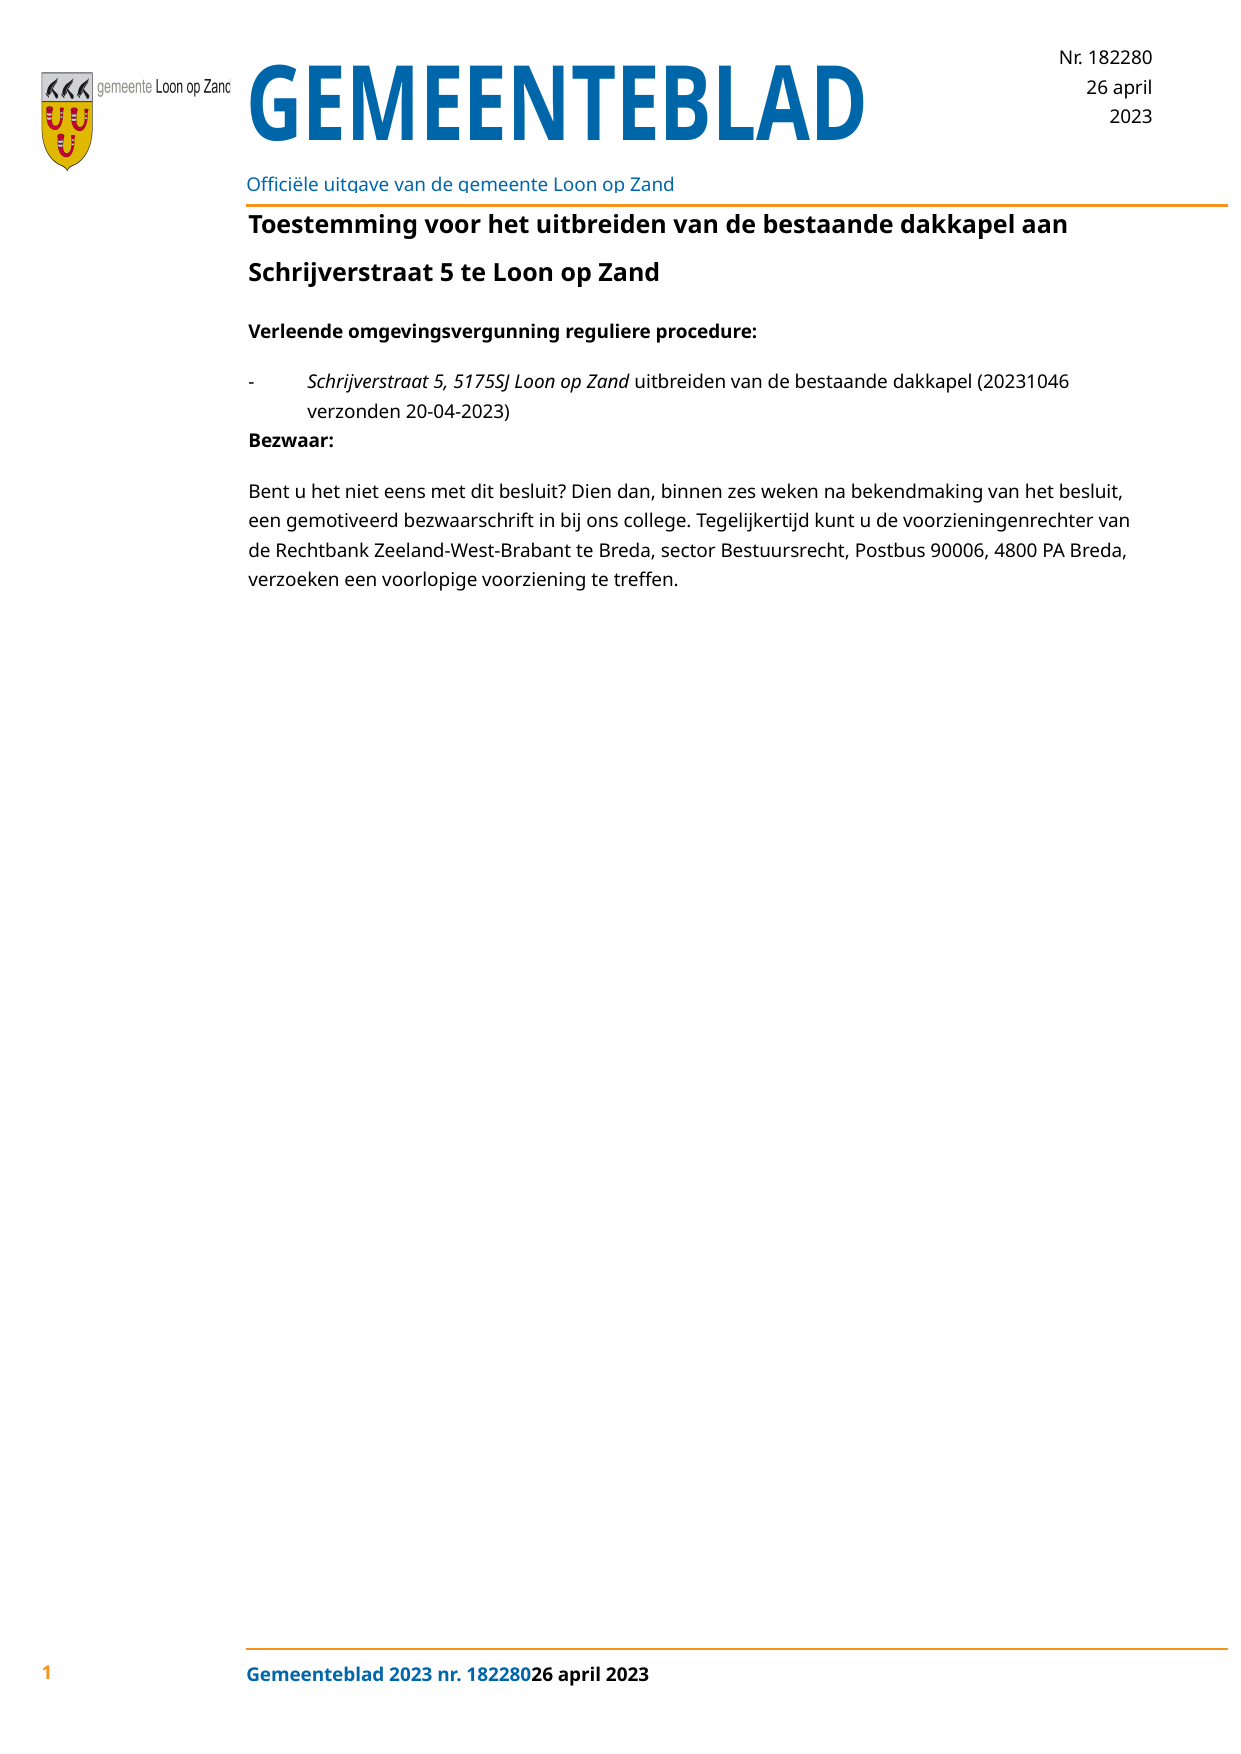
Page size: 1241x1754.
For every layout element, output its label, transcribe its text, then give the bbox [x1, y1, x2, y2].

list Schrijverstraat 5, 5175SJ Loon op Zand uitbreiden van de bestaande dakkapel (20231046 verzonden 20-04-2023) [248, 368, 1152, 424]
text Verleende omgevingsvergunning reguliere procedure: [248, 318, 1152, 344]
text Bezwaar: [248, 427, 1152, 453]
text Bent u het niet eens met dit besluit? Dien dan, binnen zes weken na bekendmaking van het besluit, een gemotiveerd bezwaarschrift in bij ons college. Tegelijkertijd kunt u de voorzieningenrechter van de Rechtbank Zeeland-West-Brabant te Breda, sector Bestuursrecht, Postbus 90006, 4800 PA Breda, verzoeken een voorlopige voorziening te treffen. [248, 478, 1152, 592]
text Toestemming voor het uitbreiden van de bestaande dakkapel aan Schrijverstraat 5 te Loon op Zand [248, 207, 1152, 288]
picture [41, 47, 231, 172]
